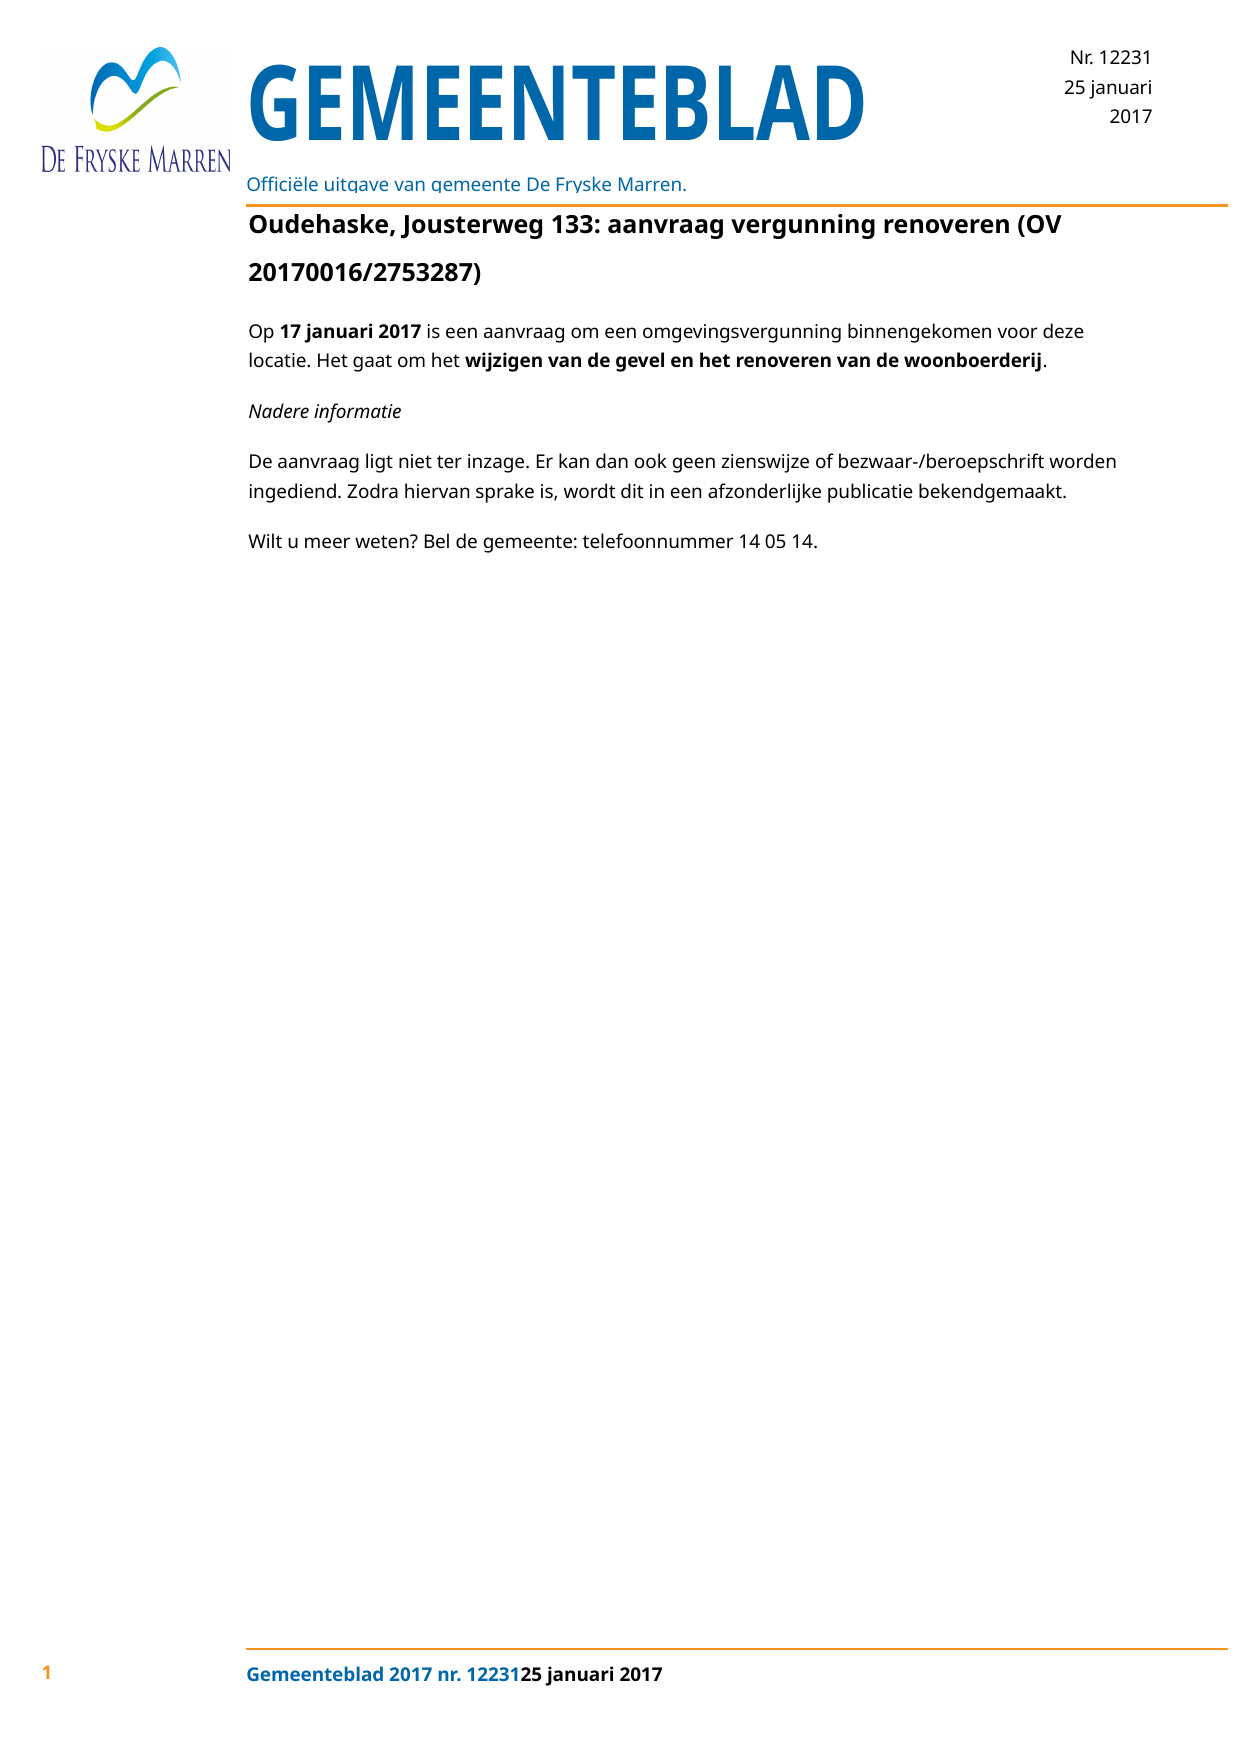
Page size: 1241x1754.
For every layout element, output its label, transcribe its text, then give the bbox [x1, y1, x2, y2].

text Nadere informatie [248, 398, 1152, 424]
picture [41, 47, 231, 172]
text De aanvraag ligt niet ter inzage. Er kan dan ook geen zienswijze of bezwaar-/beroepschrift worden ingediend. Zodra hiervan sprake is, wordt dit in een afzonderlijke publicatie bekendgemaakt. [248, 448, 1152, 504]
text Op 17 januari 2017 is een aanvraag om een omgevingsvergunning binnengekomen voor deze locatie. Het gaat om het wijzigen van de gevel en het renoveren van de woonboerderij. [248, 318, 1152, 373]
text Oudehaske, Jousterweg 133: aanvraag vergunning renoveren (OV 20170016/2753287) [248, 207, 1152, 288]
text Wilt u meer weten? Bel de gemeente: telefoonnummer 14 05 14. [248, 528, 1152, 554]
